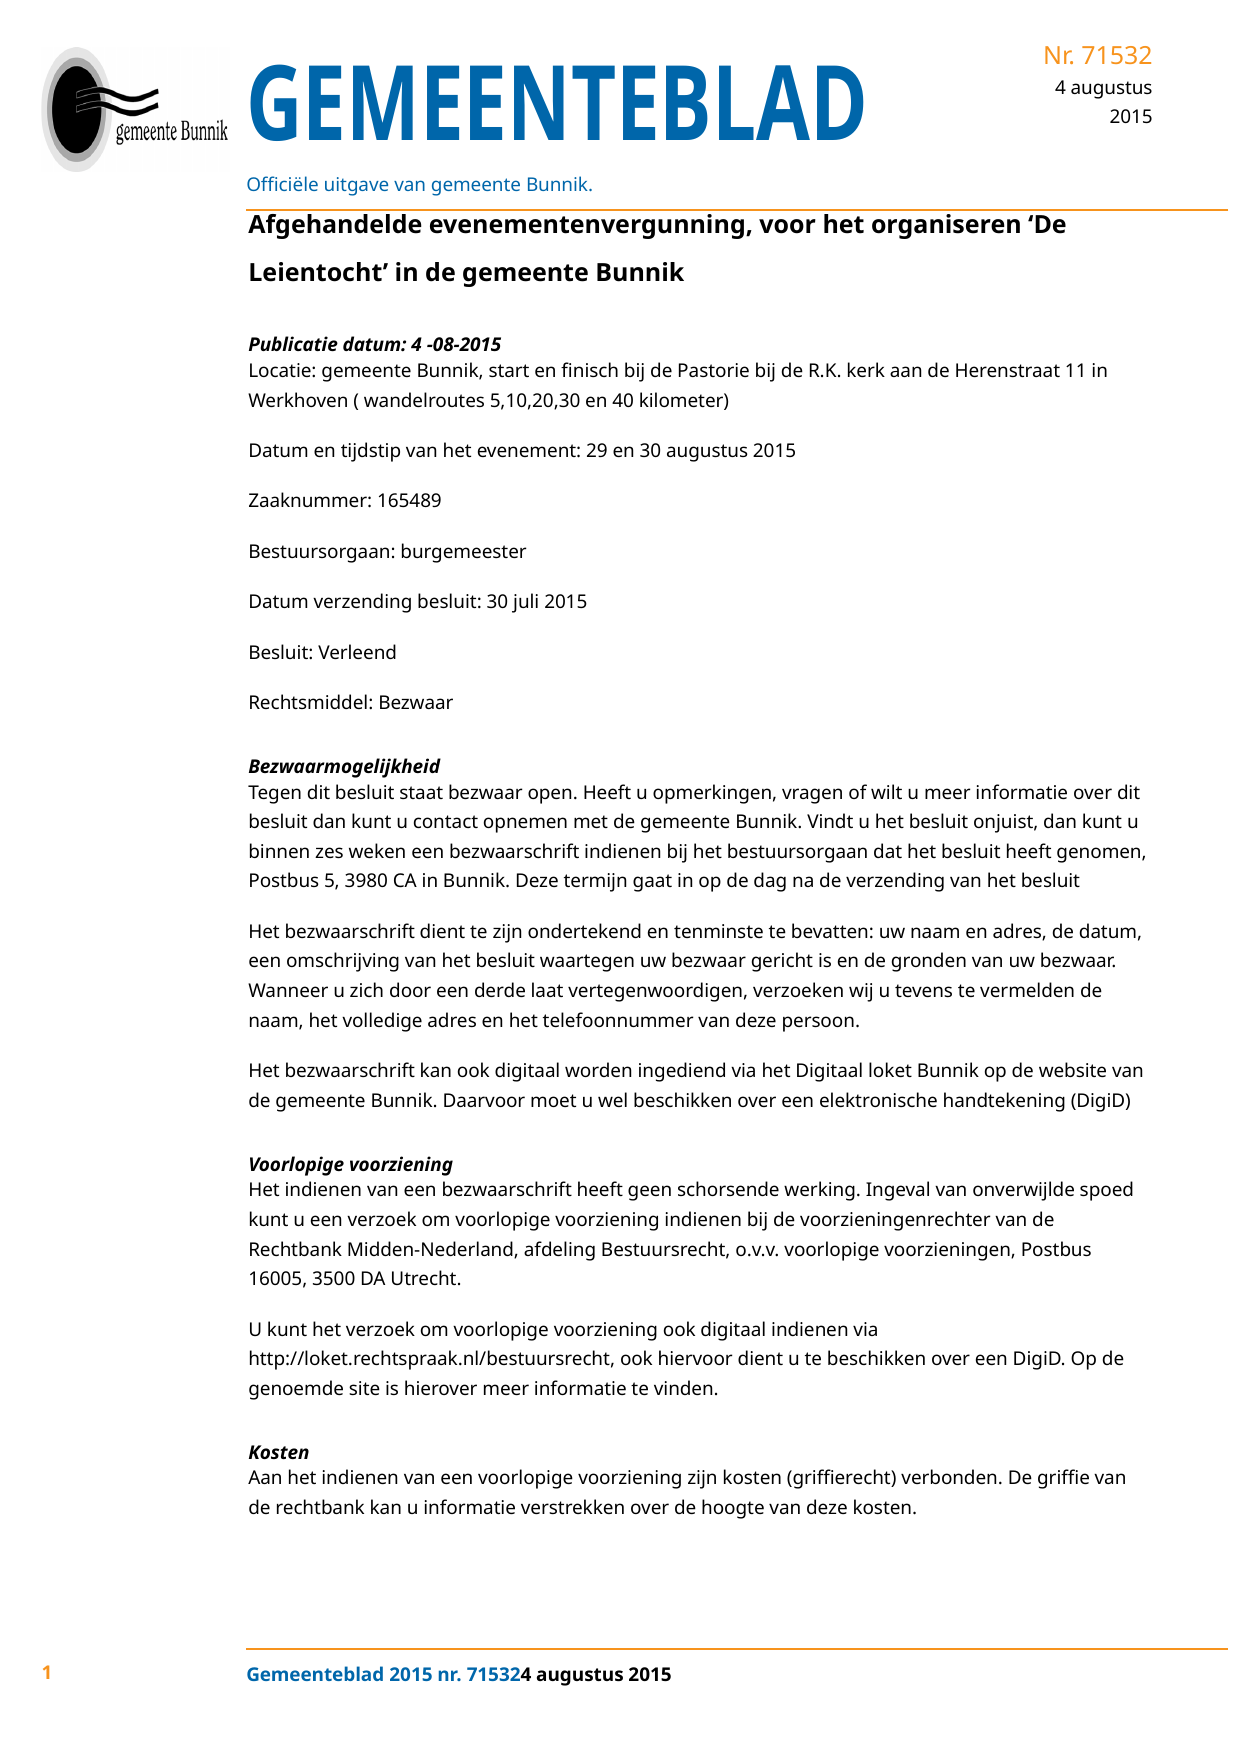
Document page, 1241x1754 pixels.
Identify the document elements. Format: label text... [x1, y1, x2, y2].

text Zaaknummer: 165489 [248, 488, 1152, 513]
text Het bezwaarschrift dient te zijn ondertekend en tenminste te bevatten: uw naam en adres, de datum, een omschrijving van het besluit waartegen uw bezwaar gericht is en de gronden van uw bezwaar. Wanneer u zich door een derde laat vertegenwoordigen, verzoeken wij u tevens te vermelden de naam, het volledige adres en het telefoonnummer van deze persoon. [248, 918, 1152, 1033]
text Rechtsmiddel: Bezwaar [248, 689, 1152, 715]
text Bezwaarmogelijkheid [248, 753, 1152, 779]
text Aan het indienen van een voorlopige voorziening zijn kosten (griffierecht) verbonden. De griffie van de rechtbank kan u informatie verstrekken over de hoogte van deze kosten. [248, 1464, 1152, 1520]
text Besluit: Verleend [248, 639, 1152, 664]
text U kunt het verzoek om voorlopige voorziening ook digitaal indienen via http://loket.rechtspraak.nl/bestuursrecht, ook hiervoor dient u te beschikken over een DigiD. Op de genoemde site is hierover meer informatie te vinden. [248, 1316, 1152, 1401]
text Afgehandelde evenementenvergunning, voor het organiseren ‘De Leientocht’ in de gemeente Bunnik [248, 211, 1152, 288]
text Het indienen van een bezwaarschrift heeft geen schorsende werking. Ingeval van onverwijlde spoed kunt u een verzoek om voorlopige voorziening indienen bij de voorzieningenrechter van de Rechtbank Midden-Nederland, afdeling Bestuursrecht, o.v.v. voorlopige voorzieningen, Postbus 16005, 3500 DA Utrecht. [248, 1177, 1152, 1291]
text Tegen dit besluit staat bezwaar open. Heeft u opmerkingen, vragen of wilt u meer informatie over dit besluit dan kunt u contact opnemen met de gemeente Bunnik. Vindt u het besluit onjuist, dan kunt u binnen zes weken een bezwaarschrift indienen bij het bestuursorgaan dat het besluit heeft genomen, Postbus 5, 3980 CA in Bunnik. Deze termijn gaat in op de dag na de verzending van het besluit [248, 779, 1152, 893]
text Datum verzending besluit: 30 juli 2015 [248, 588, 1152, 614]
text Publicatie datum: 4 -08-2015 [248, 331, 1152, 357]
text Locatie: gemeente Bunnik, start en finisch bij de Pastorie bij de R.K. kerk aan de Herenstraat 11 in Werkhoven ( wandelroutes 5,10,20,30 en 40 kilometer) [248, 357, 1152, 412]
text Het bezwaarschrift kan ook digitaal worden ingediend via het Digitaal loket Bunnik op de website van de gemeente Bunnik. Daarvoor moet u wel beschikken over een elektronische handtekening (DigiD) [248, 1057, 1152, 1113]
picture [41, 47, 231, 172]
text Bestuursorgaan: burgemeester [248, 538, 1152, 564]
text Voorlopige voorziening [248, 1151, 1152, 1177]
text Datum en tijdstip van het evenement: 29 en 30 augustus 2015 [248, 437, 1152, 463]
text Kosten [248, 1439, 1152, 1464]
